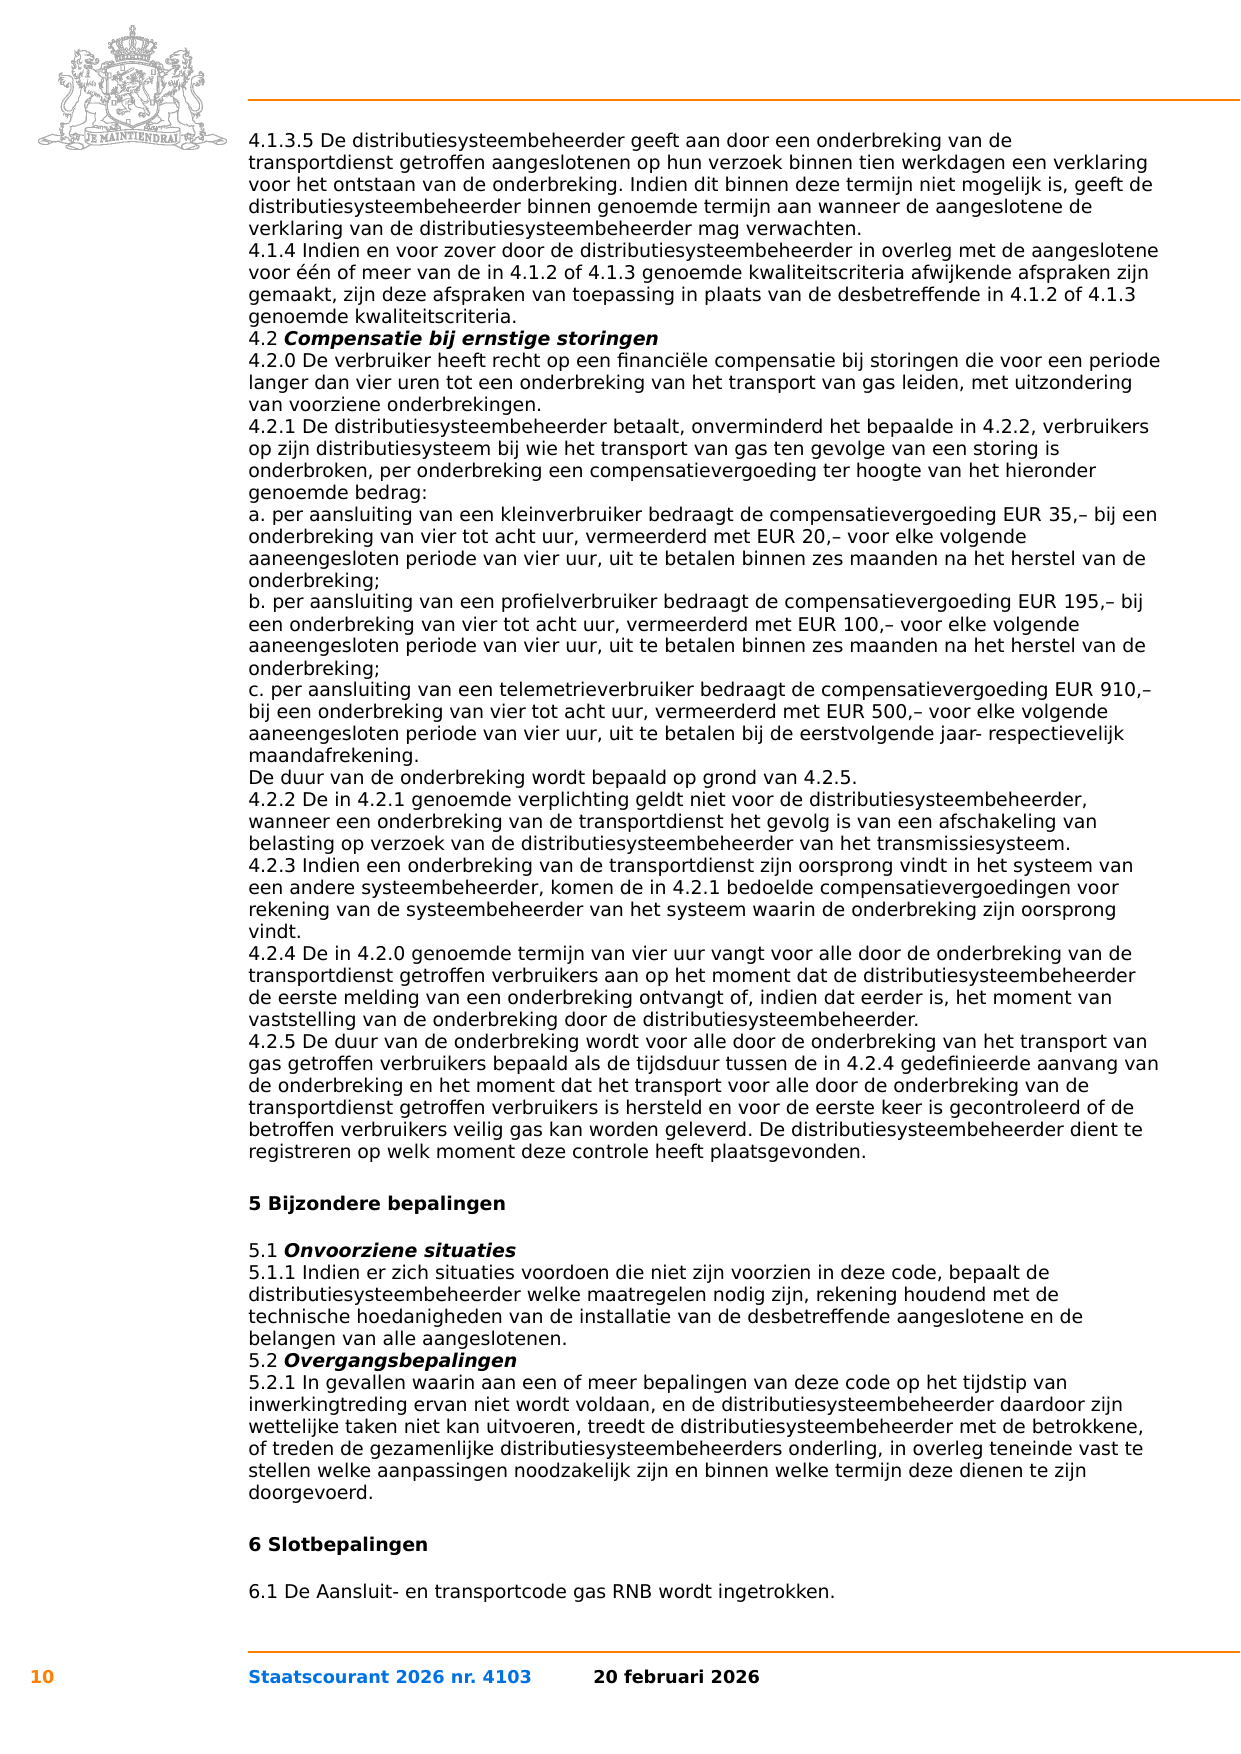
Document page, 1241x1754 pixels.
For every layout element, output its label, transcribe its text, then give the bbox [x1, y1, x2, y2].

text 6.1 De Aansluit- en transportcode gas RNB wordt ingetrokken. [248, 1581, 1163, 1603]
text b. per aansluiting van een profielverbruiker bedraagt de compensatievergoeding EUR 195,– bij een onderbreking van vier tot acht uur, vermeerderd met EUR 100,– voor elke volgende aaneengesloten periode van vier uur, uit te betalen binnen zes maanden na het herstel van de onderbreking; [248, 591, 1163, 679]
subtitle 6 Slotbepalingen [248, 1534, 1163, 1556]
text 4.1.3.5 De distributiesysteembeheerder geeft aan door een onderbreking van de transportdienst getroffen aangeslotenen op hun verzoek binnen tien werkdagen een verklaring voor het ontstaan van de onderbreking. Indien dit binnen deze termijn niet mogelijk is, geeft de distributiesysteembeheerder binnen genoemde termijn aan wanneer de aangeslotene de verklaring van de distributiesysteembeheerder mag verwachten. [248, 130, 1163, 240]
text 5.2 Overgangsbepalingen [248, 1350, 1163, 1372]
text a. per aansluiting van een kleinverbruiker bedraagt de compensatievergoeding EUR 35,– bij een onderbreking van vier tot acht uur, vermeerderd met EUR 20,– voor elke volgende aaneengesloten periode van vier uur, uit te betalen binnen zes maanden na het herstel van de onderbreking; [248, 503, 1163, 591]
text 5.1 Onvoorziene situaties [248, 1240, 1163, 1262]
text 4.2.0 De verbruiker heeft recht op een financiële compensatie bij storingen die voor een periode langer dan vier uren tot een onderbreking van het transport van gas leiden, met uitzondering van voorziene onderbrekingen. [248, 350, 1163, 416]
text 4.2.3 Indien een onderbreking van de transportdienst zijn oorsprong vindt in het systeem van een andere systeembeheerder, komen de in 4.2.1 bedoelde compensatievergoedingen voor rekening van de systeembeheerder van het systeem waarin de onderbreking zijn oorsprong vindt. [248, 855, 1163, 943]
text 5.2.1 In gevallen waarin aan een of meer bepalingen van deze code op het tijdstip van inwerkingtreding ervan niet wordt voldaan, en de distributiesysteembeheerder daardoor zijn wettelijke taken niet kan uitvoeren, treedt de distributiesysteembeheerder met de betrokkene, of treden de gezamenlijke distributiesysteembeheerders onderling, in overleg teneinde vast te stellen welke aanpassingen noodzakelijk zijn en binnen welke termijn deze dienen te zijn doorgevoerd. [248, 1372, 1163, 1504]
picture [38, 25, 227, 150]
text 4.2 Compensatie bij ernstige storingen [248, 328, 1163, 350]
text 4.1.4 Indien en voor zover door de distributiesysteembeheerder in overleg met de aangeslotene voor één of meer van de in 4.1.2 of 4.1.3 genoemde kwaliteitscriteria afwijkende afspraken zijn gemaakt, zijn deze afspraken van toepassing in plaats van de desbetreffende in 4.1.2 of 4.1.3 genoemde kwaliteitscriteria. [248, 240, 1163, 328]
text De duur van de onderbreking wordt bepaald op grond van 4.2.5. [248, 767, 1163, 789]
text 5.1.1 Indien er zich situaties voordoen die niet zijn voorzien in deze code, bepaalt de distributiesysteembeheerder welke maatregelen nodig zijn, rekening houdend met de technische hoedanigheden van de installatie van de desbetreffende aangeslotene en de belangen van alle aangeslotenen. [248, 1262, 1163, 1350]
text 4.2.4 De in 4.2.0 genoemde termijn van vier uur vangt voor alle door de onderbreking van de transportdienst getroffen verbruikers aan op het moment dat de distributiesysteembeheerder de eerste melding van een onderbreking ontvangt of, indien dat eerder is, het moment van vaststelling van de onderbreking door de distributiesysteembeheerder. [248, 943, 1163, 1031]
text 4.2.5 De duur van de onderbreking wordt voor alle door de onderbreking van het transport van gas getroffen verbruikers bepaald als de tijdsduur tussen de in 4.2.4 gedefinieerde aanvang van de onderbreking en het moment dat het transport voor alle door de onderbreking van de transportdienst getroffen verbruikers is hersteld en voor de eerste keer is gecontroleerd of de betroffen verbruikers veilig gas kan worden geleverd. De distributiesysteembeheerder dient te registreren op welk moment deze controle heeft plaatsgevonden. [248, 1031, 1163, 1163]
text 4.2.1 De distributiesysteembeheerder betaalt, onverminderd het bepaalde in 4.2.2, verbruikers op zijn distributiesysteem bij wie het transport van gas ten gevolge van een storing is onderbroken, per onderbreking een compensatievergoeding ter hoogte van het hieronder genoemde bedrag: [248, 416, 1163, 503]
text 4.2.2 De in 4.2.1 genoemde verplichting geldt niet voor de distributiesysteembeheerder, wanneer een onderbreking van de transportdienst het gevolg is van een afschakeling van belasting op verzoek van de distributiesysteembeheerder van het transmissiesysteem. [248, 789, 1163, 855]
text c. per aansluiting van een telemetrieverbruiker bedraagt de compensatievergoeding EUR 910,– bij een onderbreking van vier tot acht uur, vermeerderd met EUR 500,– voor elke volgende aaneengesloten periode van vier uur, uit te betalen bij de eerstvolgende jaar- respectievelijk maandafrekening. [248, 679, 1163, 767]
subtitle 5 Bijzondere bepalingen [248, 1193, 1163, 1215]
